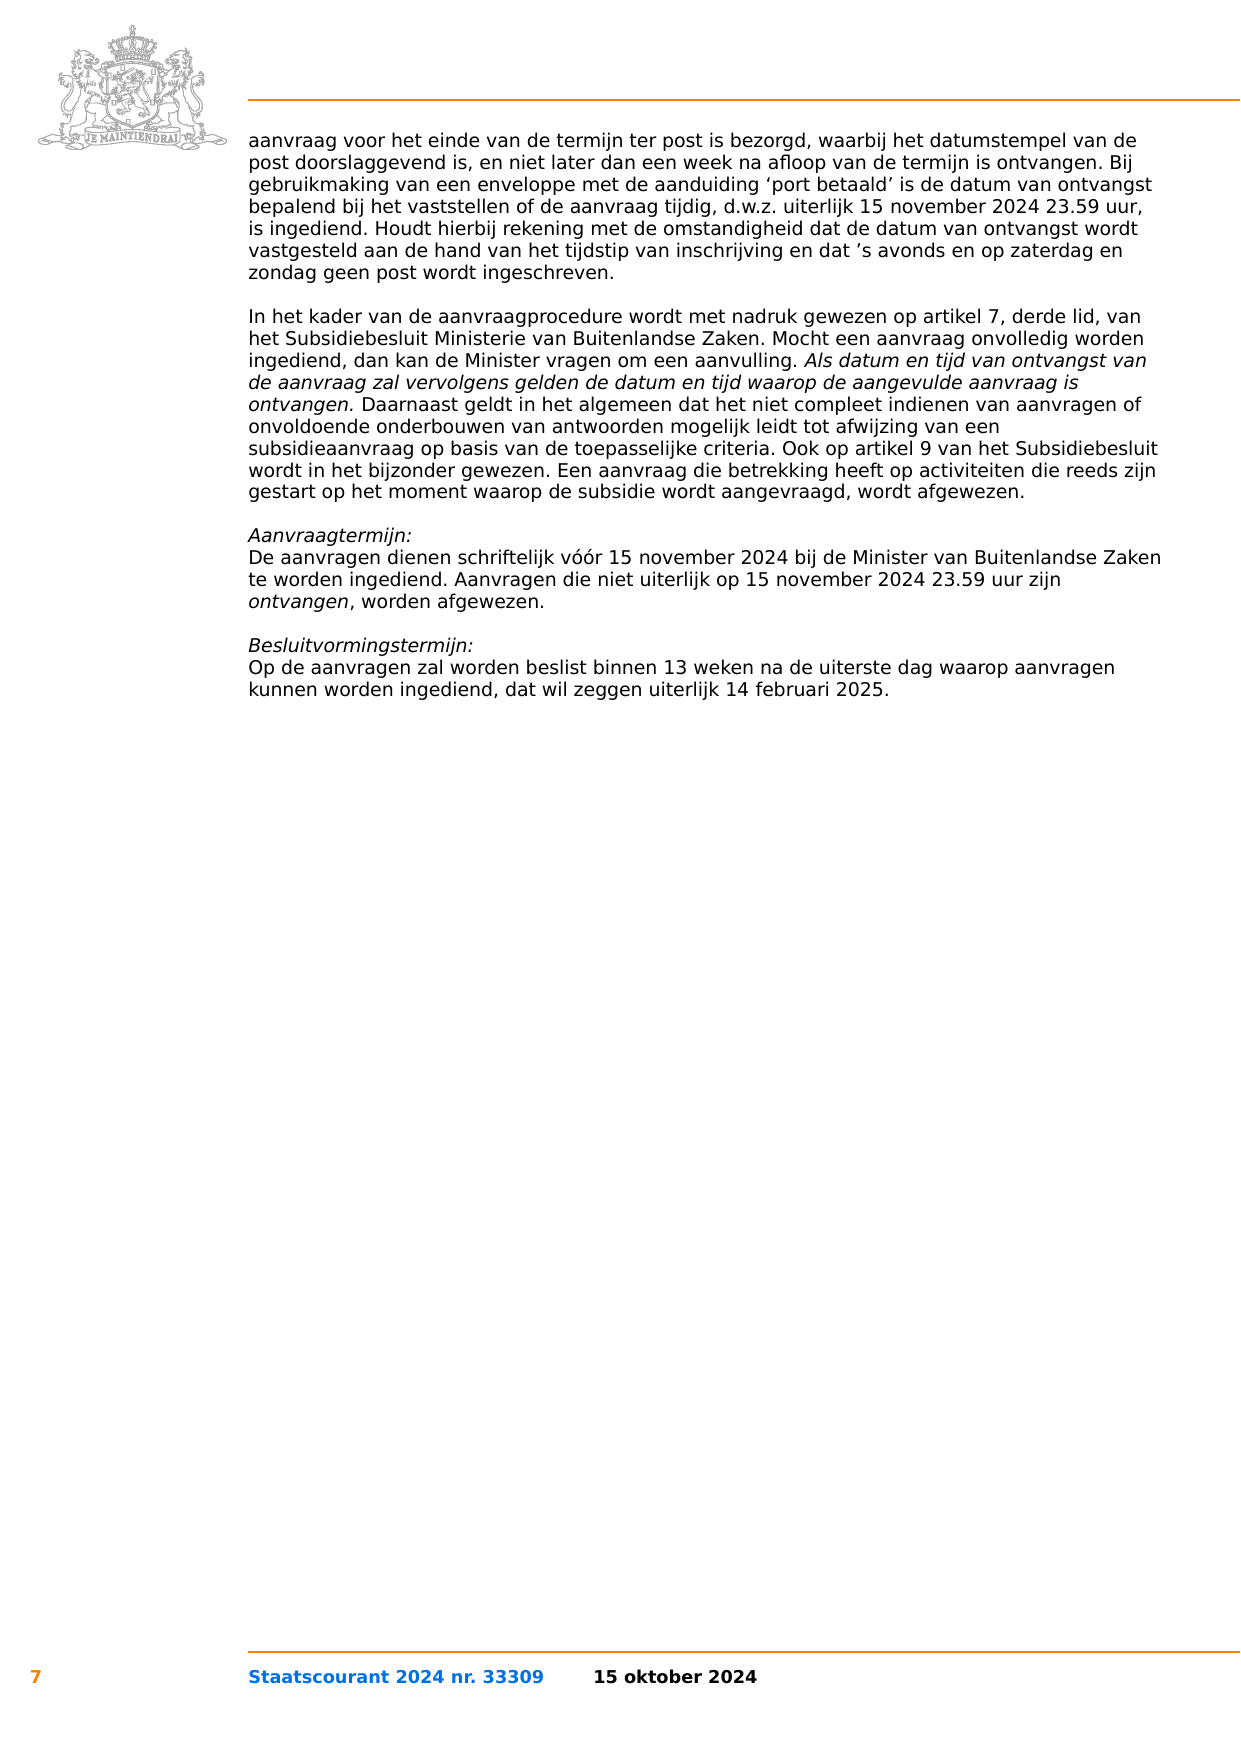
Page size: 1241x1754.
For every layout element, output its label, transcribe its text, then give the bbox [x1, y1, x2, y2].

text De aanvragen dienen schriftelijk vóór 15 november 2024 bij de Minister van Buitenlandse Zaken te worden ingediend. Aanvragen die niet uiterlijk op 15 november 2024 23.59 uur zijn ontvangen, worden afgewezen. [248, 547, 1163, 613]
text aanvraag voor het einde van de termijn ter post is bezorgd, waarbij het datumstempel van de post doorslaggevend is, en niet later dan een week na afloop van de termijn is ontvangen. Bij gebruikmaking van een enveloppe met de aanduiding ‘port betaald’ is de datum van ontvangst bepalend bij het vaststellen of de aanvraag tijdig, d.w.z. uiterlijk 15 november 2024 23.59 uur, is ingediend. Houdt hierbij rekening met de omstandigheid dat de datum van ontvangst wordt vastgesteld aan de hand van het tijdstip van inschrijving en dat ’s avonds en op zaterdag en zondag geen post wordt ingeschreven. [248, 130, 1163, 284]
text Aanvraagtermijn: [248, 525, 1163, 547]
text Besluitvormingstermijn: [248, 635, 1163, 657]
text In het kader van de aanvraagprocedure wordt met nadruk gewezen op artikel 7, derde lid, van het Subsidiebesluit Ministerie van Buitenlandse Zaken. Mocht een aanvraag onvolledig worden ingediend, dan kan de Minister vragen om een aanvulling. Als datum en tijd van ontvangst van de aanvraag zal vervolgens gelden de datum en tijd waarop de aangevulde aanvraag is ontvangen. Daarnaast geldt in het algemeen dat het niet compleet indienen van aanvragen of onvoldoende onderbouwen van antwoorden mogelijk leidt tot afwijzing van een subsidieaanvraag op basis van de toepasselijke criteria. Ook op artikel 9 van het Subsidiebesluit wordt in het bijzonder gewezen. Een aanvraag die betrekking heeft op activiteiten die reeds zijn gestart op het moment waarop de subsidie wordt aangevraagd, wordt afgewezen. [248, 306, 1163, 503]
picture [38, 25, 227, 150]
text Op de aanvragen zal worden beslist binnen 13 weken na de uiterste dag waarop aanvragen kunnen worden ingediend, dat wil zeggen uiterlijk 14 februari 2025. [248, 657, 1163, 701]
